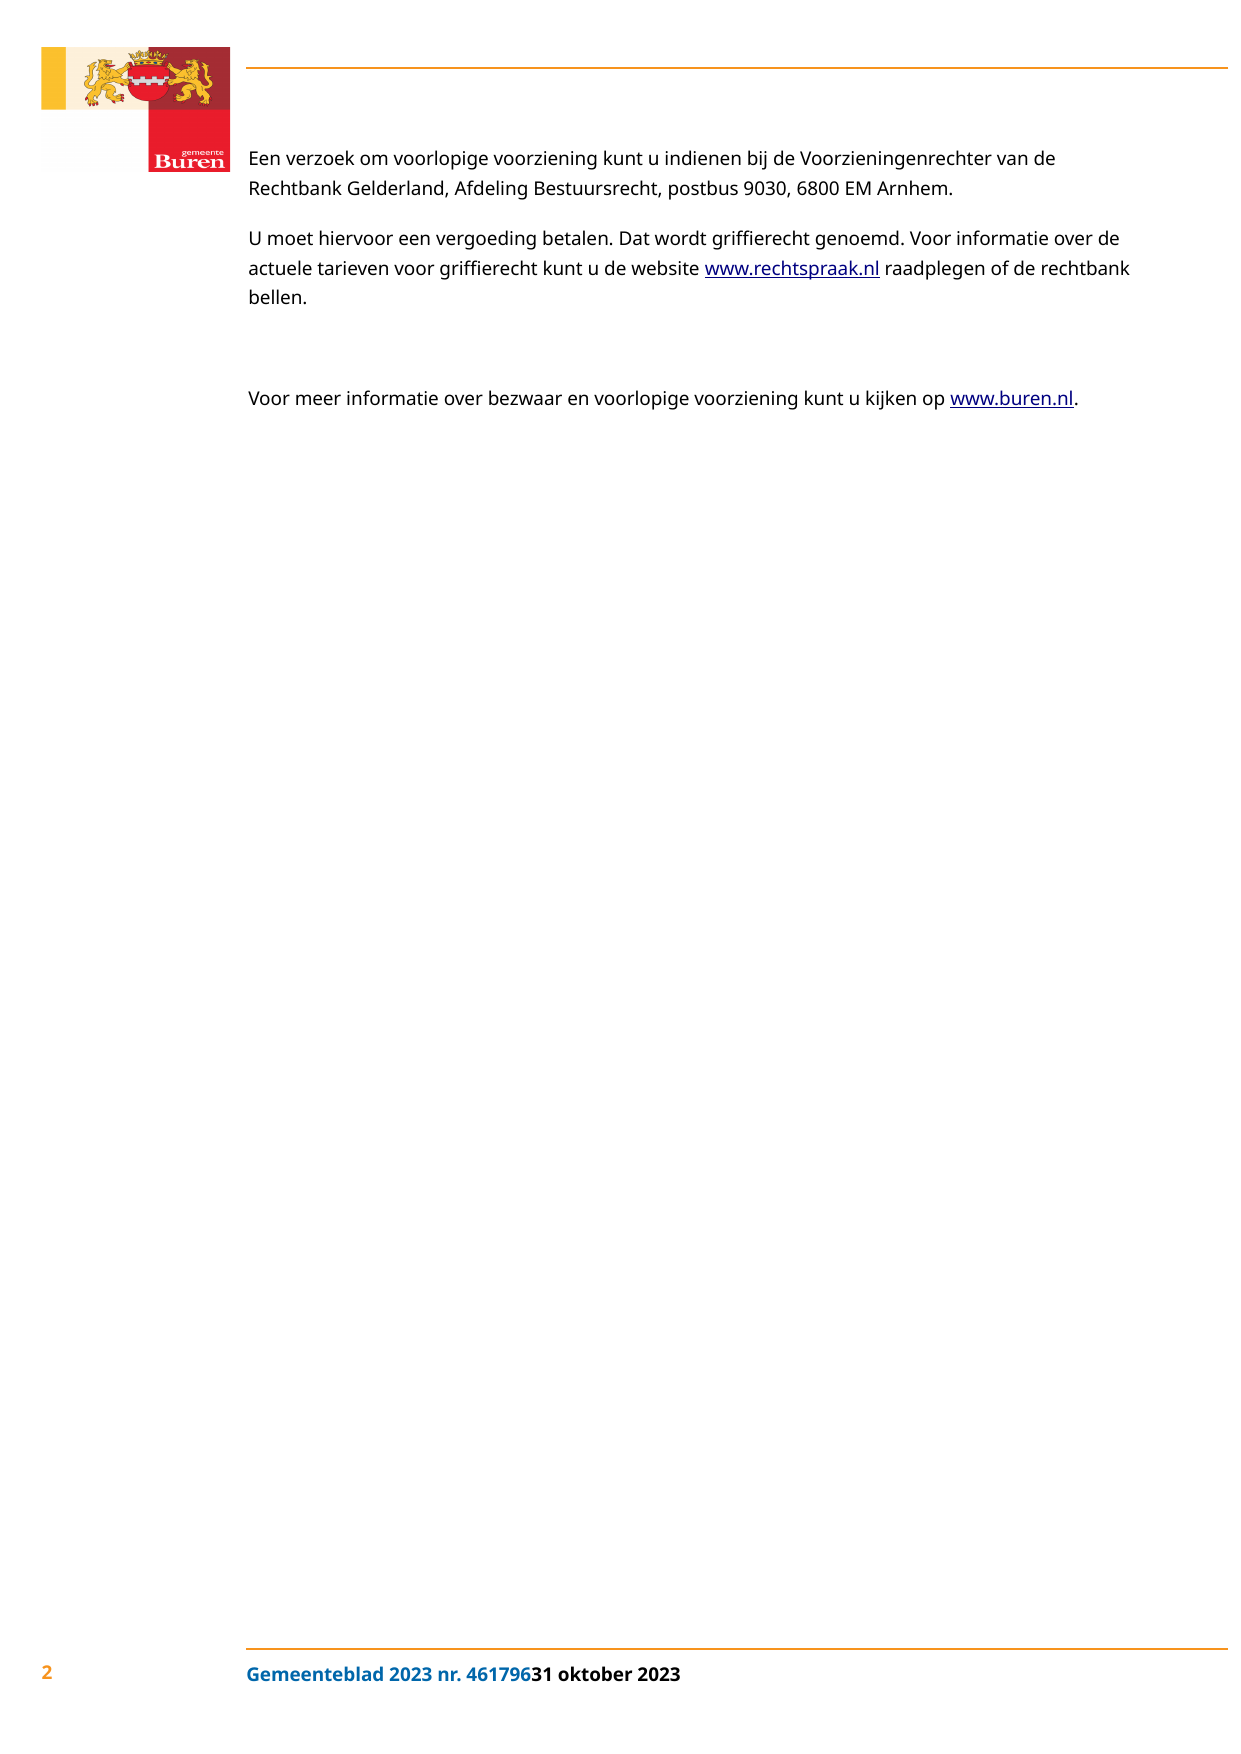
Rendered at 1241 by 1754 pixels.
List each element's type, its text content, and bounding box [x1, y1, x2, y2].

picture [41, 47, 231, 172]
text Een verzoek om voorlopige voorziening kunt u indienen bij de Voorzieningenrechter van de Rechtbank Gelderland, Afdeling Bestuursrecht, postbus 9030, 6800 EM Arnhem. [248, 145, 1152, 201]
text U moet hiervoor een vergoeding betalen. Dat wordt griffierecht genoemd. Voor informatie over de actuele tarieven voor griffierecht kunt u de website www.rechtspraak.nl raadplegen of de rechtbank bellen. [248, 225, 1152, 310]
text Voor meer informatie over bezwaar en voorlopige voorziening kunt u kijken op www.buren.nl. [248, 385, 1152, 411]
